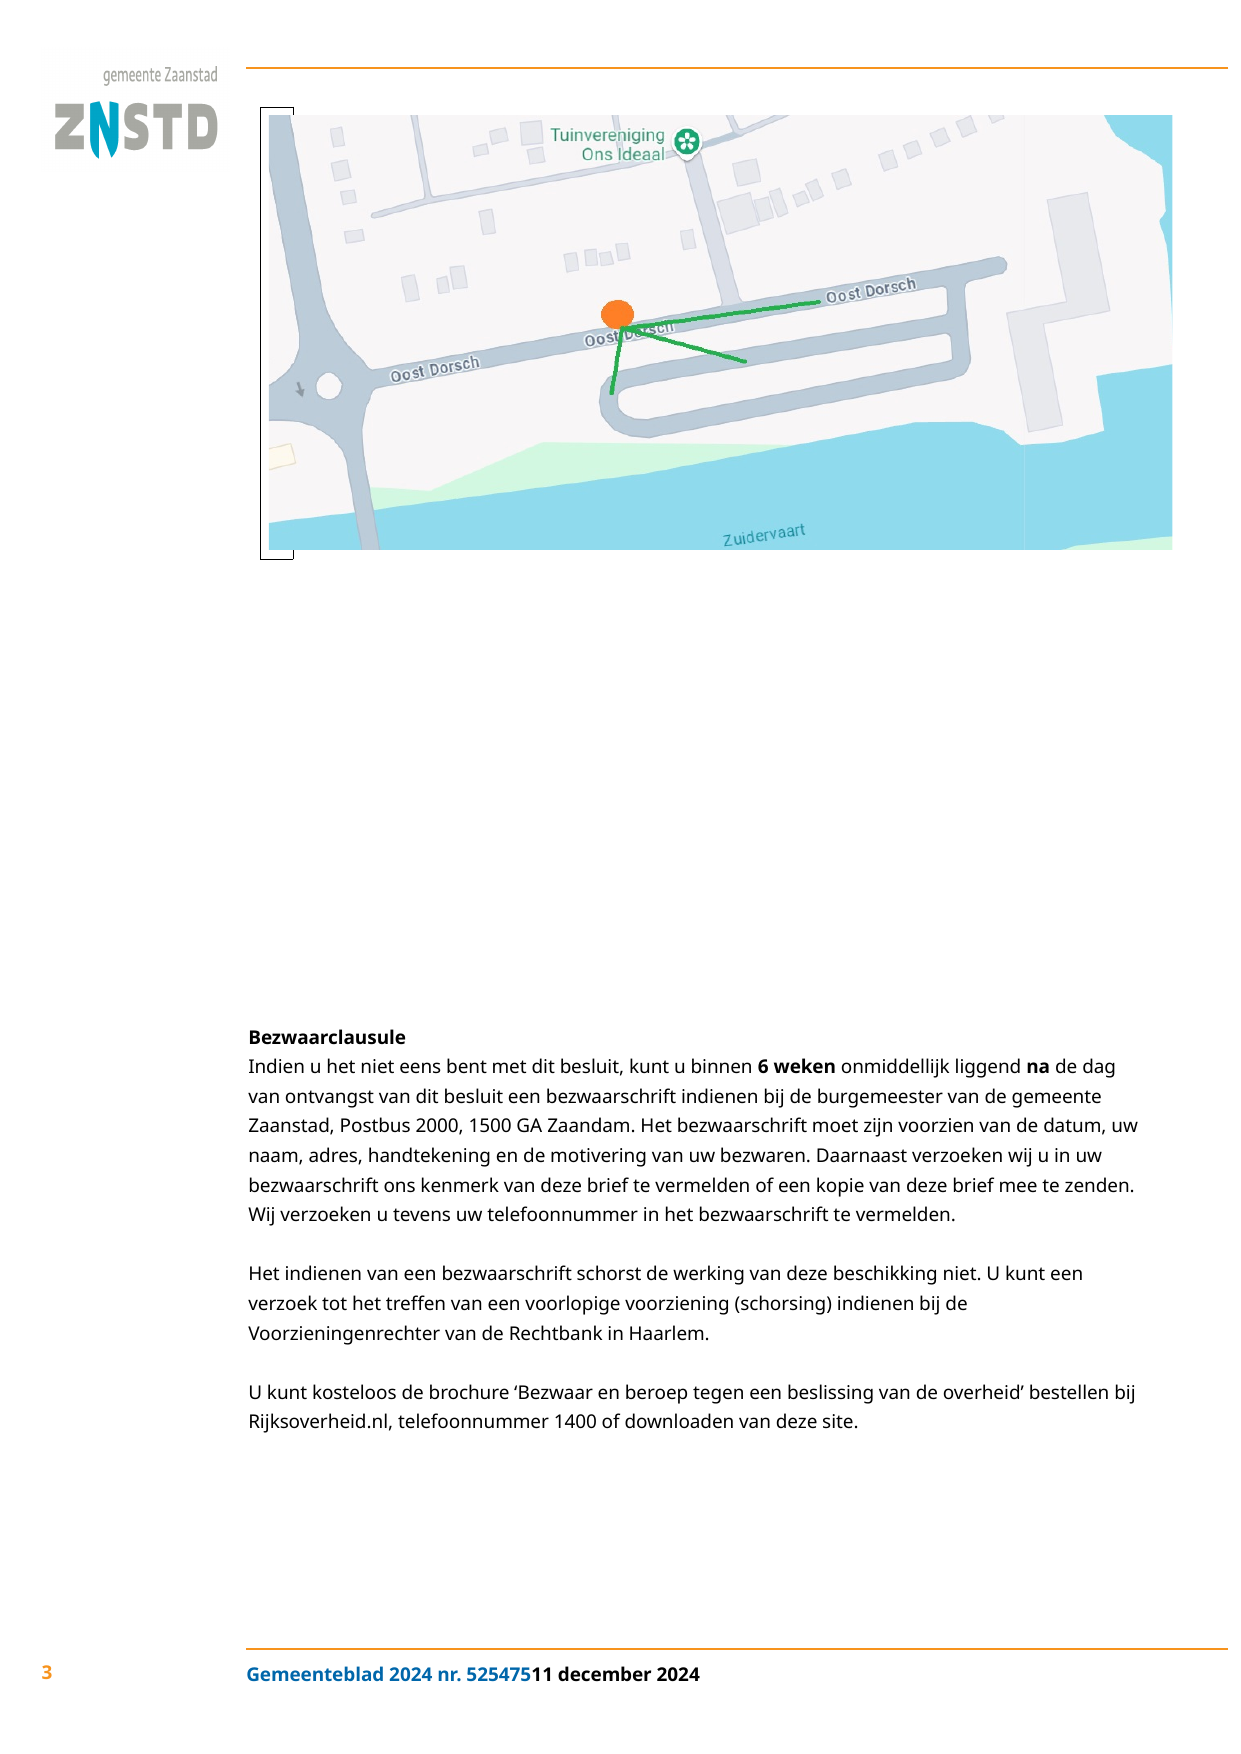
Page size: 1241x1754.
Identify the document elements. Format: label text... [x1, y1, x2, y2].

picture [41, 47, 231, 172]
text Indien u het niet eens bent met dit besluit, kunt u binnen 6 weken onmiddellijk liggend na de dag van ontvangst van dit besluit een bezwaarschrift indienen bij de burgemeester van de gemeente Zaanstad, Postbus 2000, 1500 GA Zaandam. Het bezwaarschrift moet zijn voorzien van de datum, uw naam, adres, handtekening en de motivering van uw bezwaren. Daarnaast verzoeken wij u in uw bezwaarschrift ons kenmerk van deze brief te vermelden of een kopie van deze brief mee te zenden. Wij verzoeken u tevens uw telefoonnummer in het bezwaarschrift te vermelden. [248, 1053, 1152, 1227]
text U kunt kosteloos de brochure ‘Bezwaar en beroep tegen een beslissing van de overheid’ bestellen bij Rijksoverheid.nl, telefoonnummer 1400 of downloaden van deze site. [248, 1379, 1152, 1434]
picture [268, 115, 1173, 550]
text Het indienen van een bezwaarschrift schorst de werking van deze beschikking niet. U kunt een verzoek tot het treffen van een voorlopige voorziening (schorsing) indienen bij de Voorzieningenrechter van de Rechtbank in Haarlem. [248, 1261, 1152, 1345]
text Bezwaarclausule [248, 1024, 1152, 1049]
